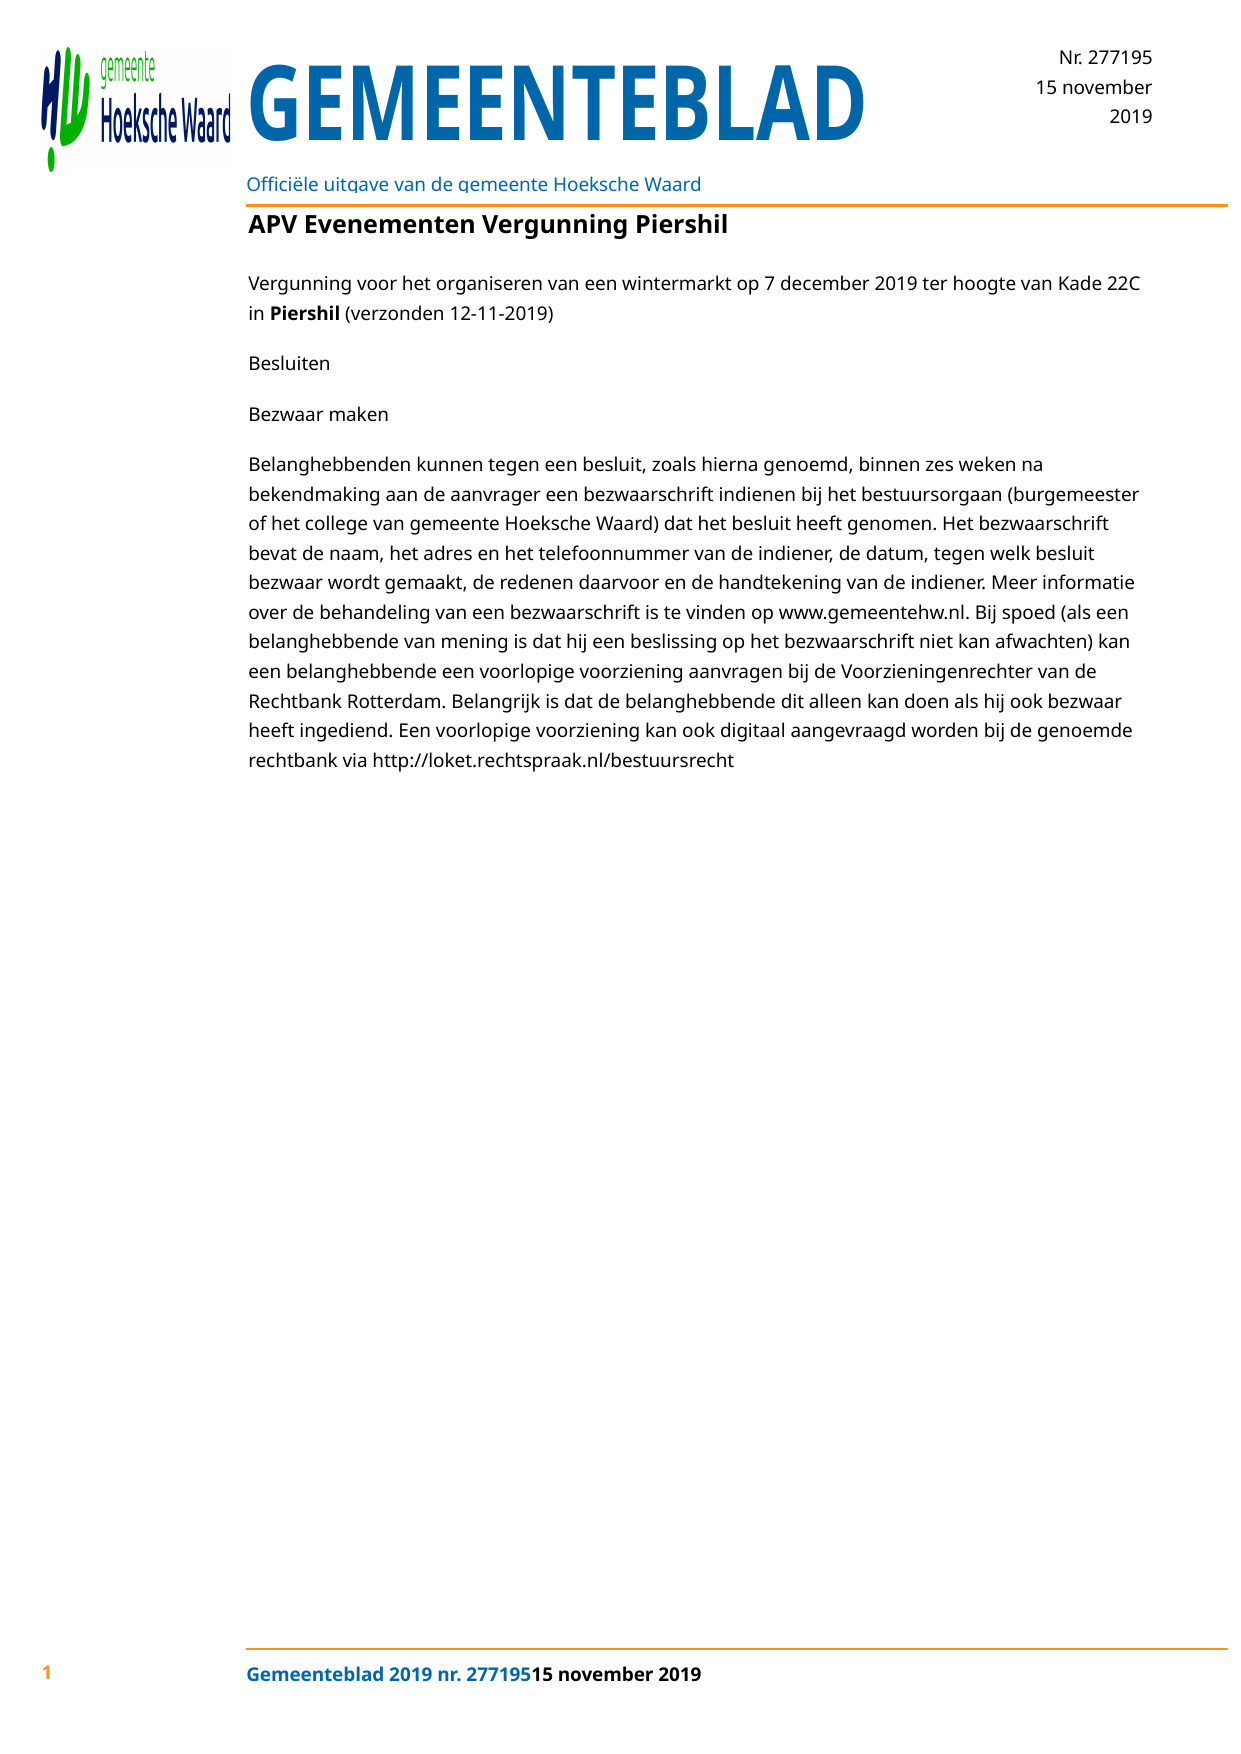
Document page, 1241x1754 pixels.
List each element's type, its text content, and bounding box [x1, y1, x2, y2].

text Besluiten [248, 350, 1152, 376]
text Belanghebbenden kunnen tegen een besluit, zoals hierna genoemd, binnen zes weken na bekendmaking aan de aanvrager een bezwaarschrift indienen bij het bestuursorgaan (burgemeester of het college van gemeente Hoeksche Waard) dat het besluit heeft genomen. Het bezwaarschrift bevat de naam, het adres en het telefoonnummer van de indiener, de datum, tegen welk besluit bezwaar wordt gemaakt, de redenen daarvoor en de handtekening van de indiener. Meer informatie over de behandeling van een bezwaarschrift is te vinden op www.gemeentehw.nl. Bij spoed (als een belanghebbende van mening is dat hij een beslissing op het bezwaarschrift niet kan afwachten) kan een belanghebbende een voorlopige voorziening aanvragen bij de Voorzieningenrechter van de Rechtbank Rotterdam. Belangrijk is dat de belanghebbende dit alleen kan doen als hij ook bezwaar heeft ingediend. Een voorlopige voorziening kan ook digitaal aangevraagd worden bij de genoemde rechtbank via http://loket.rechtspraak.nl/bestuursrecht [248, 451, 1152, 773]
picture [41, 47, 231, 172]
text Vergunning voor het organiseren van een wintermarkt op 7 december 2019 ter hoogte van Kade 22C in Piershil (verzonden 12-11-2019) [248, 270, 1152, 326]
text Bezwaar maken [248, 401, 1152, 426]
text APV Evenementen Vergunning Piershil [248, 207, 1152, 241]
